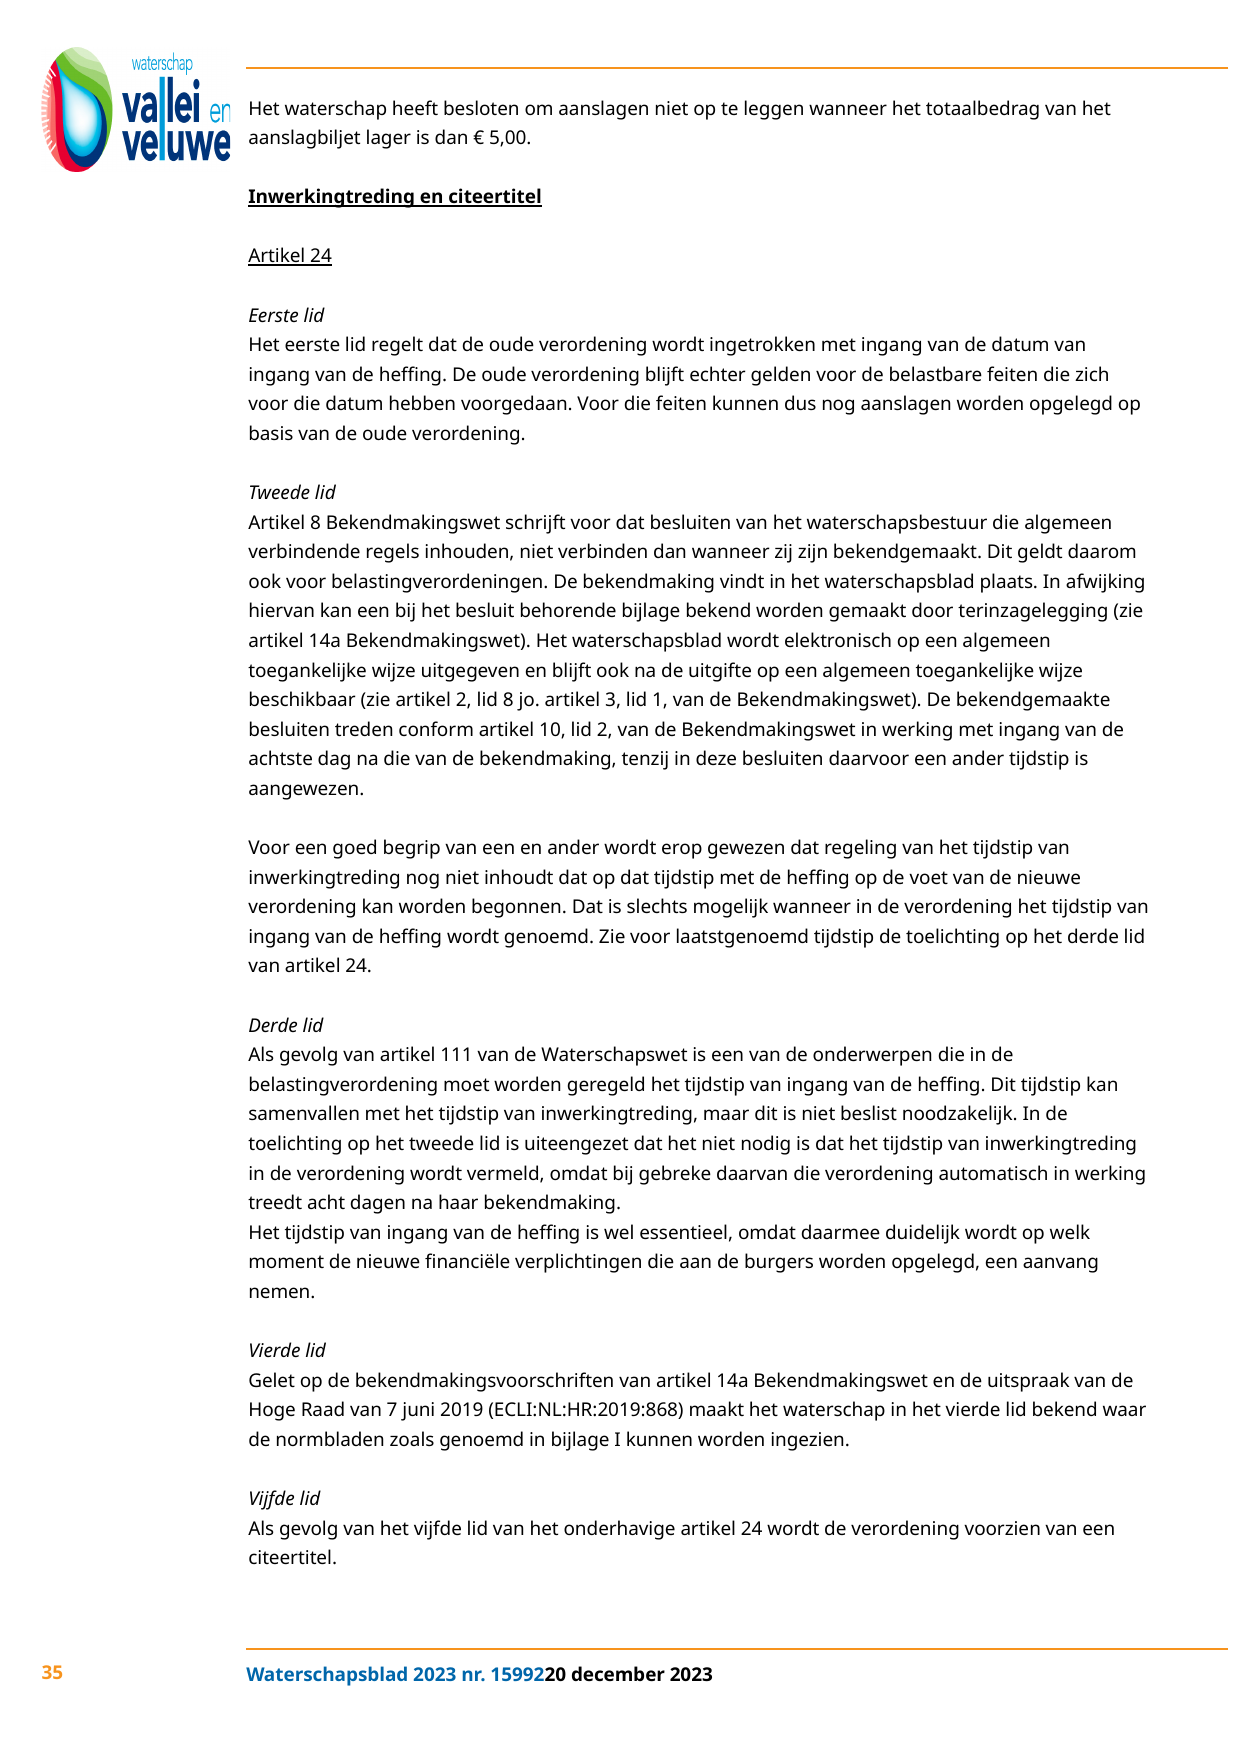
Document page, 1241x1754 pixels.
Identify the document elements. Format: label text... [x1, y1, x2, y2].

text Tweede lid [248, 479, 1152, 505]
text Het waterschap heeft besloten om aanslagen niet op te leggen wanneer het totaalbedrag van het aanslagbiljet lager is dan € 5,00. [248, 95, 1152, 150]
text Als gevolg van het vijfde lid van het onderhavige artikel 24 wordt de verordening voorzien van een citeertitel. [248, 1515, 1152, 1570]
text Voor een goed begrip van een en ander wordt erop gewezen dat regeling van het tijdstip van inwerkingtreding nog niet inhoudt dat op dat tijdstip met de heffing op de voet van de nieuwe verordening kan worden begonnen. Dat is slechts mogelijk wanneer in de verordening het tijdstip van ingang van de heffing wordt genoemd. Zie voor laatstgenoemd tijdstip de toelichting op het derde lid van artikel 24. [248, 834, 1152, 978]
text Als gevolg van artikel 111 van de Waterschapswet is een van de onderwerpen die in de belastingverordening moet worden geregeld het tijdstip van ingang van de heffing. Dit tijdstip kan samenvallen met het tijdstip van inwerkingtreding, maar dit is niet beslist noodzakelijk. In de toelichting op het tweede lid is uiteengezet dat het niet nodig is dat het tijdstip van inwerkingtreding in de verordening wordt vermeld, omdat bij gebreke daarvan die verordening automatisch in werking treedt acht dagen na haar bekendmaking. [248, 1041, 1152, 1215]
text Artikel 24 [248, 243, 1152, 268]
picture [41, 47, 231, 172]
text Eerste lid [248, 302, 1152, 328]
text Vierde lid [248, 1337, 1152, 1363]
text Artikel 8 Bekendmakingswet schrijft voor dat besluiten van het waterschapsbestuur die algemeen verbindende regels inhouden, niet verbinden dan wanneer zij zijn bekendgemaakt. Dit geldt daarom ook voor belastingverordeningen. De bekendmaking vindt in het waterschapsblad plaats. In afwijking hiervan kan een bij het besluit behorende bijlage bekend worden gemaakt door terinzagelegging (zie artikel 14a Bekendmakingswet). Het waterschapsblad wordt elektronisch op een algemeen toegankelijke wijze uitgegeven en blijft ook na de uitgifte op een algemeen toegankelijke wijze beschikbaar (zie artikel 2, lid 8 jo. artikel 3, lid 1, van de Bekendmakingswet). De bekendgemaakte besluiten treden conform artikel 10, lid 2, van de Bekendmakingswet in werking met ingang van de achtste dag na die van de bekendmaking, tenzij in deze besluiten daarvoor een ander tijdstip is aangewezen. [248, 509, 1152, 801]
text Vijfde lid [248, 1485, 1152, 1511]
text Het eerste lid regelt dat de oude verordening wordt ingetrokken met ingang van de datum van ingang van de heffing. De oude verordening blijft echter gelden voor de belastbare feiten die zich voor die datum hebben voorgedaan. Voor die feiten kunnen dus nog aanslagen worden opgelegd op basis van de oude verordening. [248, 331, 1152, 446]
text Inwerkingtreding en citeertitel [248, 183, 1152, 209]
text Derde lid [248, 1012, 1152, 1038]
text Gelet op de bekendmakingsvoorschriften van artikel 14a Bekendmakingswet en de uitspraak van de Hoge Raad van 7 juni 2019 (ECLI:NL:HR:2019:868) maakt het waterschap in het vierde lid bekend waar de normbladen zoals genoemd in bijlage I kunnen worden ingezien. [248, 1367, 1152, 1452]
text Het tijdstip van ingang van de heffing is wel essentieel, omdat daarmee duidelijk wordt op welk moment de nieuwe financiële verplichtingen die aan de burgers worden opgelegd, een aanvang nemen. [248, 1219, 1152, 1304]
